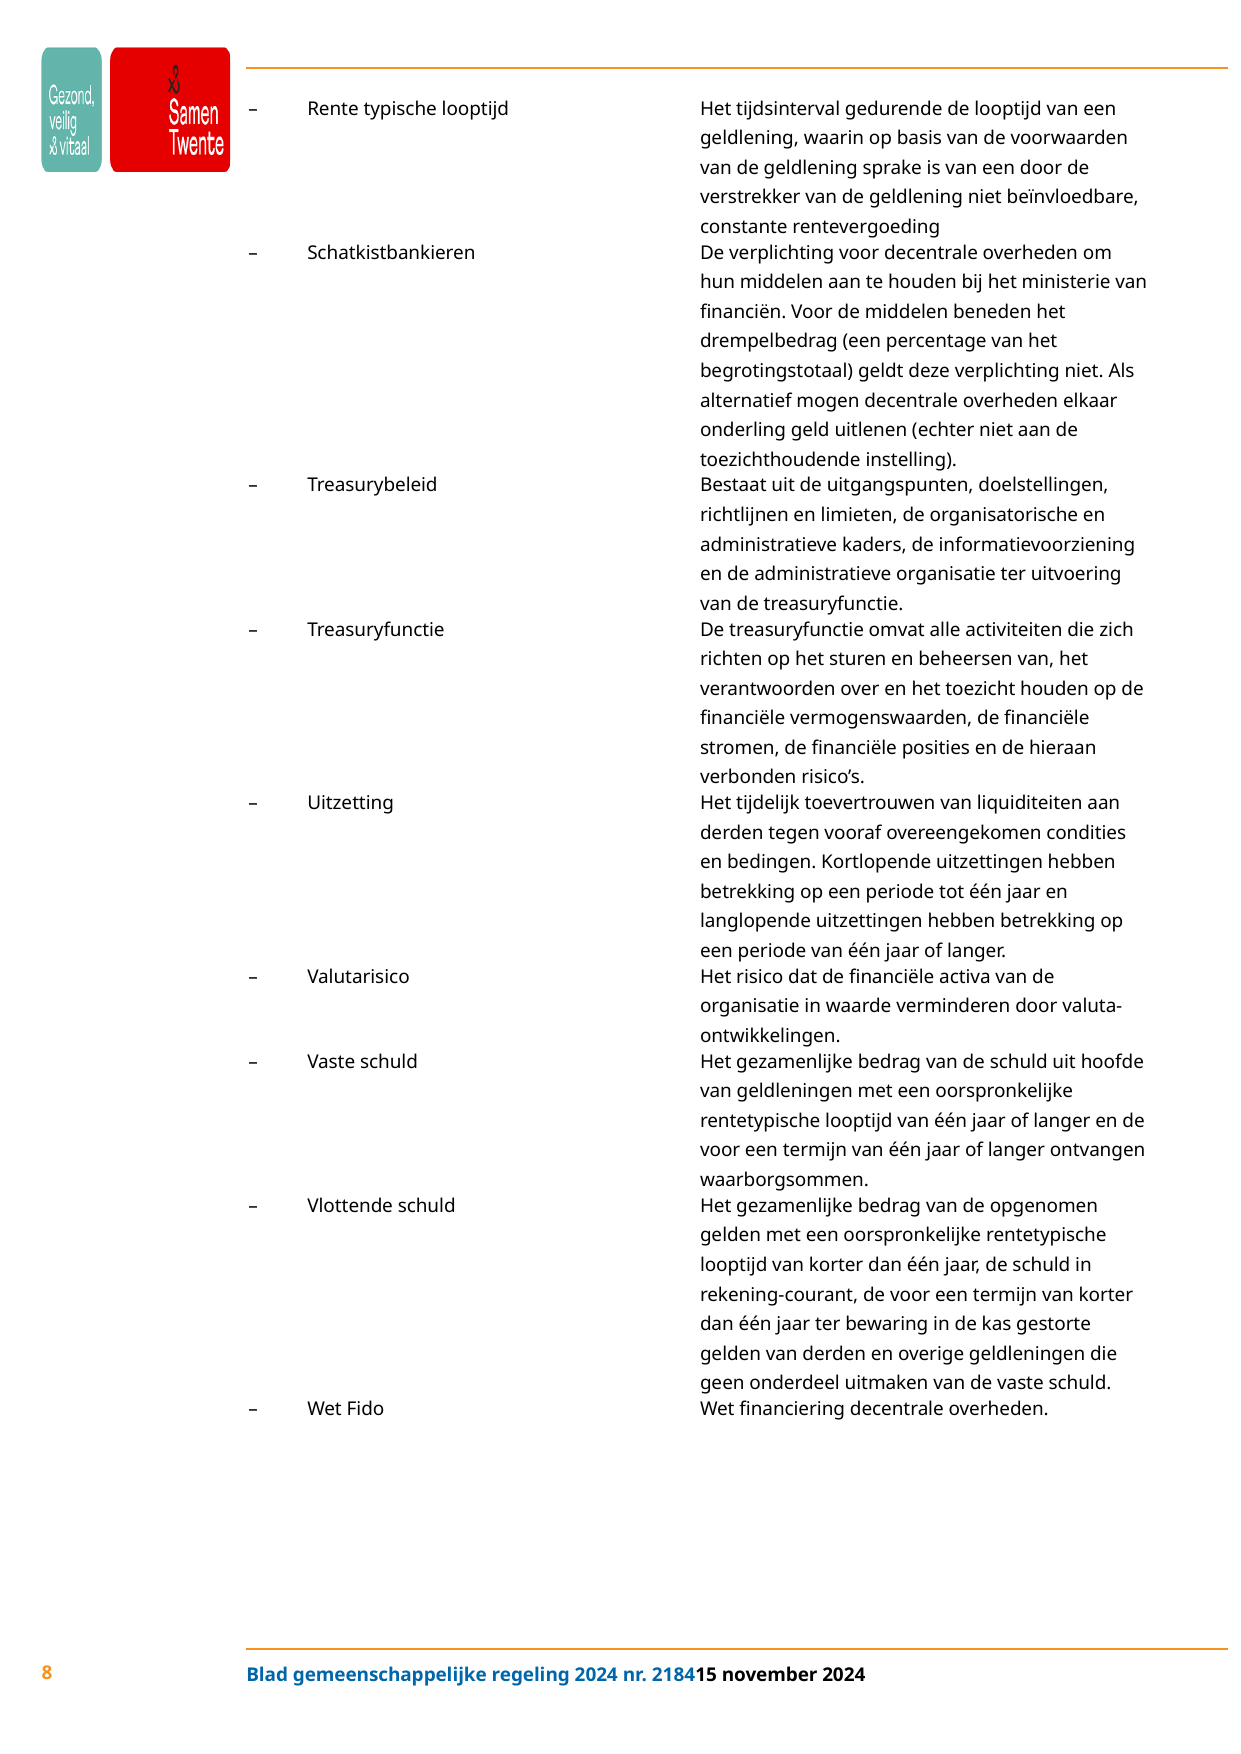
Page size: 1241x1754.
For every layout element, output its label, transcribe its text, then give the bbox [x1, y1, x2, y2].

table_cell De verplichting voor decentrale overheden om hun middelen aan te houden bij het ministerie van financiën. Voor de middelen beneden het drempelbedrag (een percentage van het begrotingstotaal) geldt deze verplichting niet. Als alternatief mogen decentrale overheden elkaar onderling geld uitlenen (echter niet aan de toezichthoudende instelling). [700, 239, 1152, 472]
table_cell Het gezamenlijke bedrag van de schuld uit hoofde van geldleningen met een oorspronkelijke rentetypische looptijd van één jaar of langer en de voor een termijn van één jaar of langer ontvangen waarborgsommen. [700, 1048, 1152, 1192]
table_cell Wet Fido [248, 1395, 700, 1421]
table_cell Uitzetting [248, 789, 700, 963]
table_cell Rente typische looptijd [248, 95, 700, 239]
table_cell Wet financiering decentrale overheden. [700, 1395, 1152, 1421]
picture [41, 47, 231, 172]
table_cell Treasuryfunctie [248, 616, 700, 789]
table_cell Schatkistbankieren [248, 239, 700, 472]
table_cell Vaste schuld [248, 1048, 700, 1192]
table_cell Het gezamenlijke bedrag van de opgenomen gelden met een oorspronkelijke rentetypische looptijd van korter dan één jaar, de schuld in rekening-courant, de voor een termijn van korter dan één jaar ter bewaring in de kas gestorte gelden van derden en overige geldleningen die geen onderdeel uitmaken van de vaste schuld. [700, 1192, 1152, 1395]
table_cell Het tijdsinterval gedurende de looptijd van een geldlening, waarin op basis van de voorwaarden van de geldlening sprake is van een door de verstrekker van de geldlening niet beïnvloedbare, constante rentevergoeding [700, 95, 1152, 239]
table_cell Het risico dat de financiële activa van de organisatie in waarde verminderen door valuta-ontwikkelingen. [700, 963, 1152, 1048]
table_cell Vlottende schuld [248, 1192, 700, 1395]
table_cell Valutarisico [248, 963, 700, 1048]
table_cell Treasurybeleid [248, 472, 700, 616]
table_cell Bestaat uit de uitgangspunten, doelstellingen, richtlijnen en limieten, de organisatorische en administratieve kaders, de informatievoorziening en de administratieve organisatie ter uitvoering van de treasuryfunctie. [700, 472, 1152, 616]
table_cell De treasuryfunctie omvat alle activiteiten die zich richten op het sturen en beheersen van, het verantwoorden over en het toezicht houden op de financiële vermogenswaarden, de financiële stromen, de financiële posities en de hieraan verbonden risico’s. [700, 616, 1152, 789]
table_cell Het tijdelijk toevertrouwen van liquiditeiten aan derden tegen vooraf overeengekomen condities en bedingen. Kortlopende uitzettingen hebben betrekking op een periode tot één jaar en langlopende uitzettingen hebben betrekking op een periode van één jaar of langer. [700, 789, 1152, 963]
